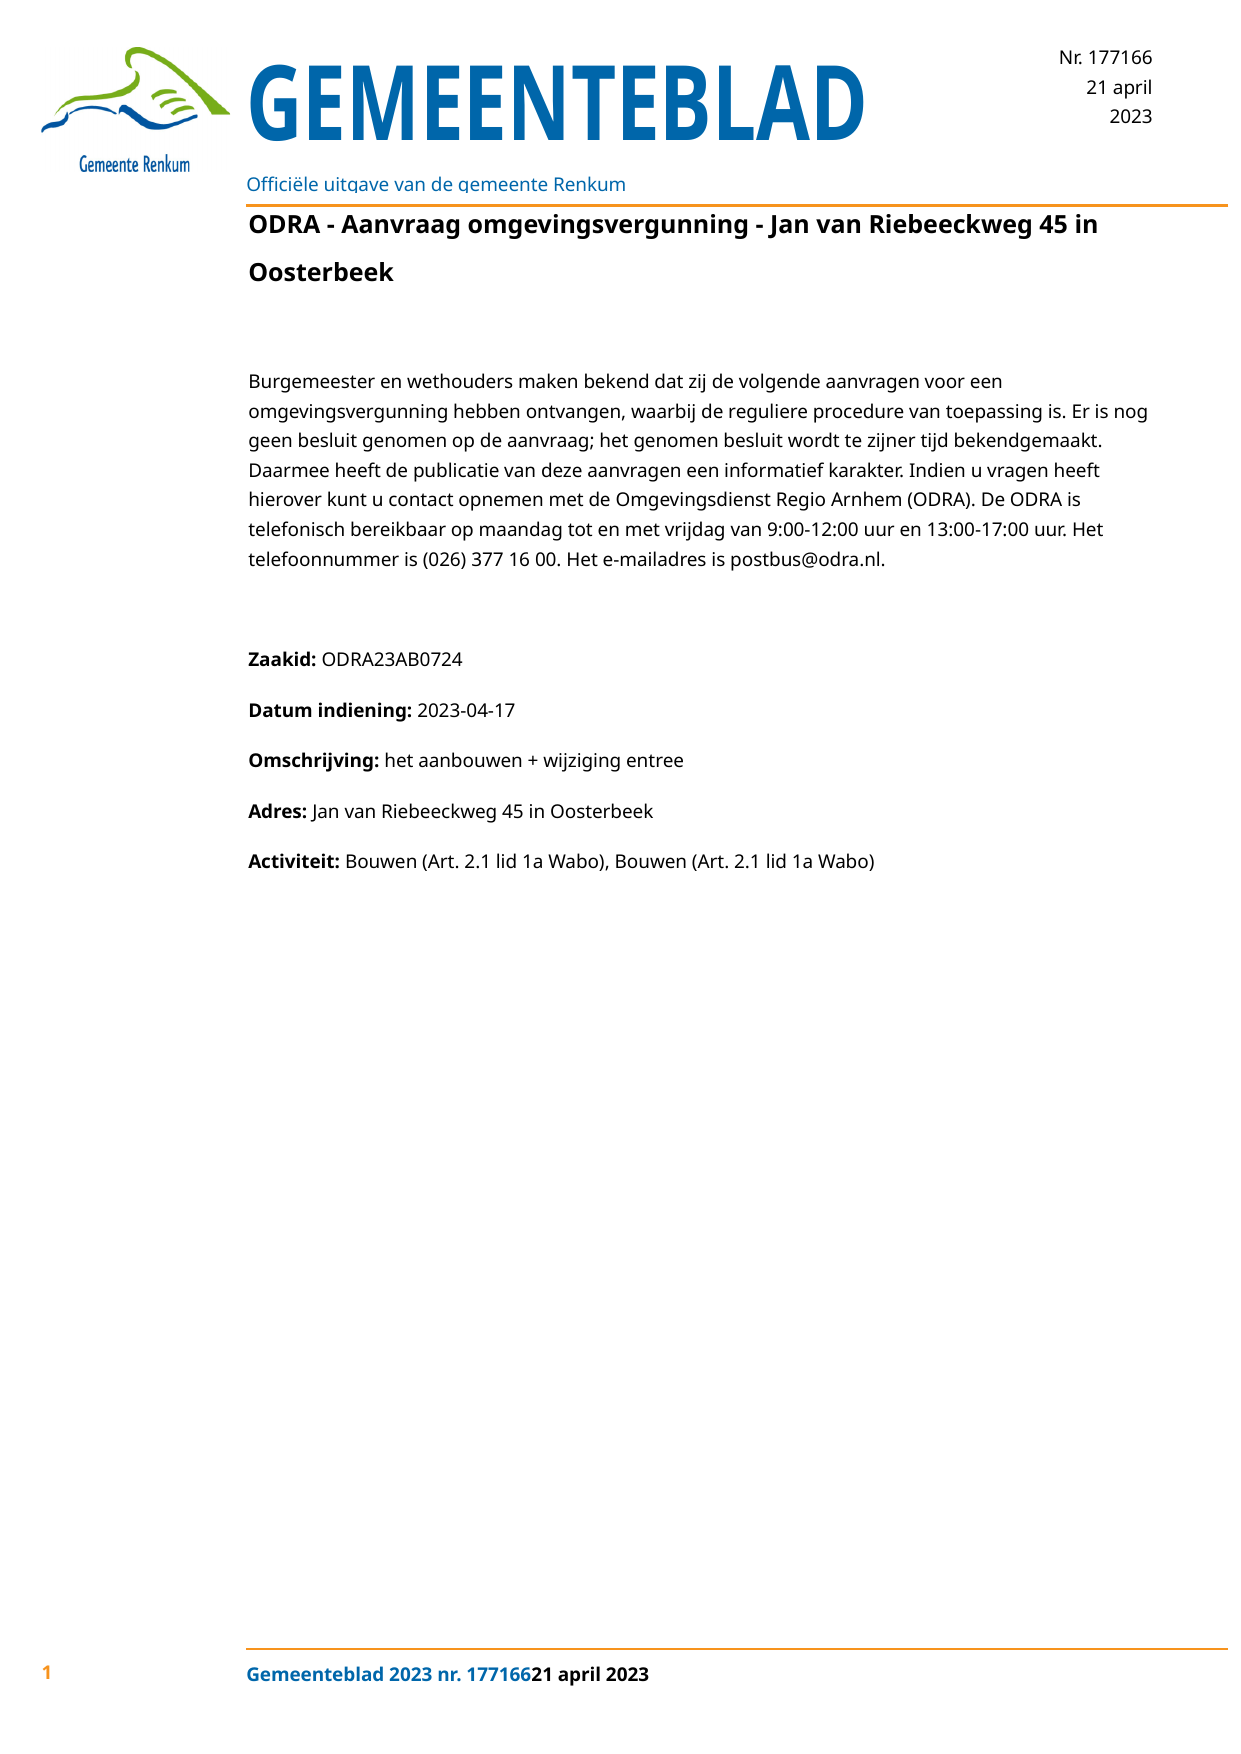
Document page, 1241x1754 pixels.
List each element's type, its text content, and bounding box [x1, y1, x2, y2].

text Omschrijving: het aanbouwen + wijziging entree [248, 747, 1152, 773]
text ODRA - Aanvraag omgevingsvergunning - Jan van Riebeeckweg 45 in Oosterbeek [248, 207, 1152, 288]
text Adres: Jan van Riebeeckweg 45 in Oosterbeek [248, 798, 1152, 824]
text Activiteit: Bouwen (Art. 2.1 lid 1a Wabo), Bouwen (Art. 2.1 lid 1a Wabo) [248, 848, 1152, 874]
text Burgemeester en wethouders maken bekend dat zij de volgende aanvragen voor een omgevingsvergunning hebben ontvangen, waarbij de reguliere procedure van toepassing is. Er is nog geen besluit genomen op de aanvraag; het genomen besluit wordt te zijner tijd bekendgemaakt. Daarmee heeft de publicatie van deze aanvragen een informatief karakter. Indien u vragen heeft hierover kunt u contact opnemen met de Omgevingsdienst Regio Arnhem (ODRA). De ODRA is telefonisch bereikbaar op maandag tot en met vrijdag van 9:00-12:00 uur en 13:00-17:00 uur. Het telefoonnummer is (026) 377 16 00. Het e-mailadres is postbus@odra.nl. [248, 368, 1152, 572]
picture [41, 47, 231, 172]
text Zaakid: ODRA23AB0724 [248, 647, 1152, 672]
text Datum indiening: 2023-04-17 [248, 697, 1152, 723]
